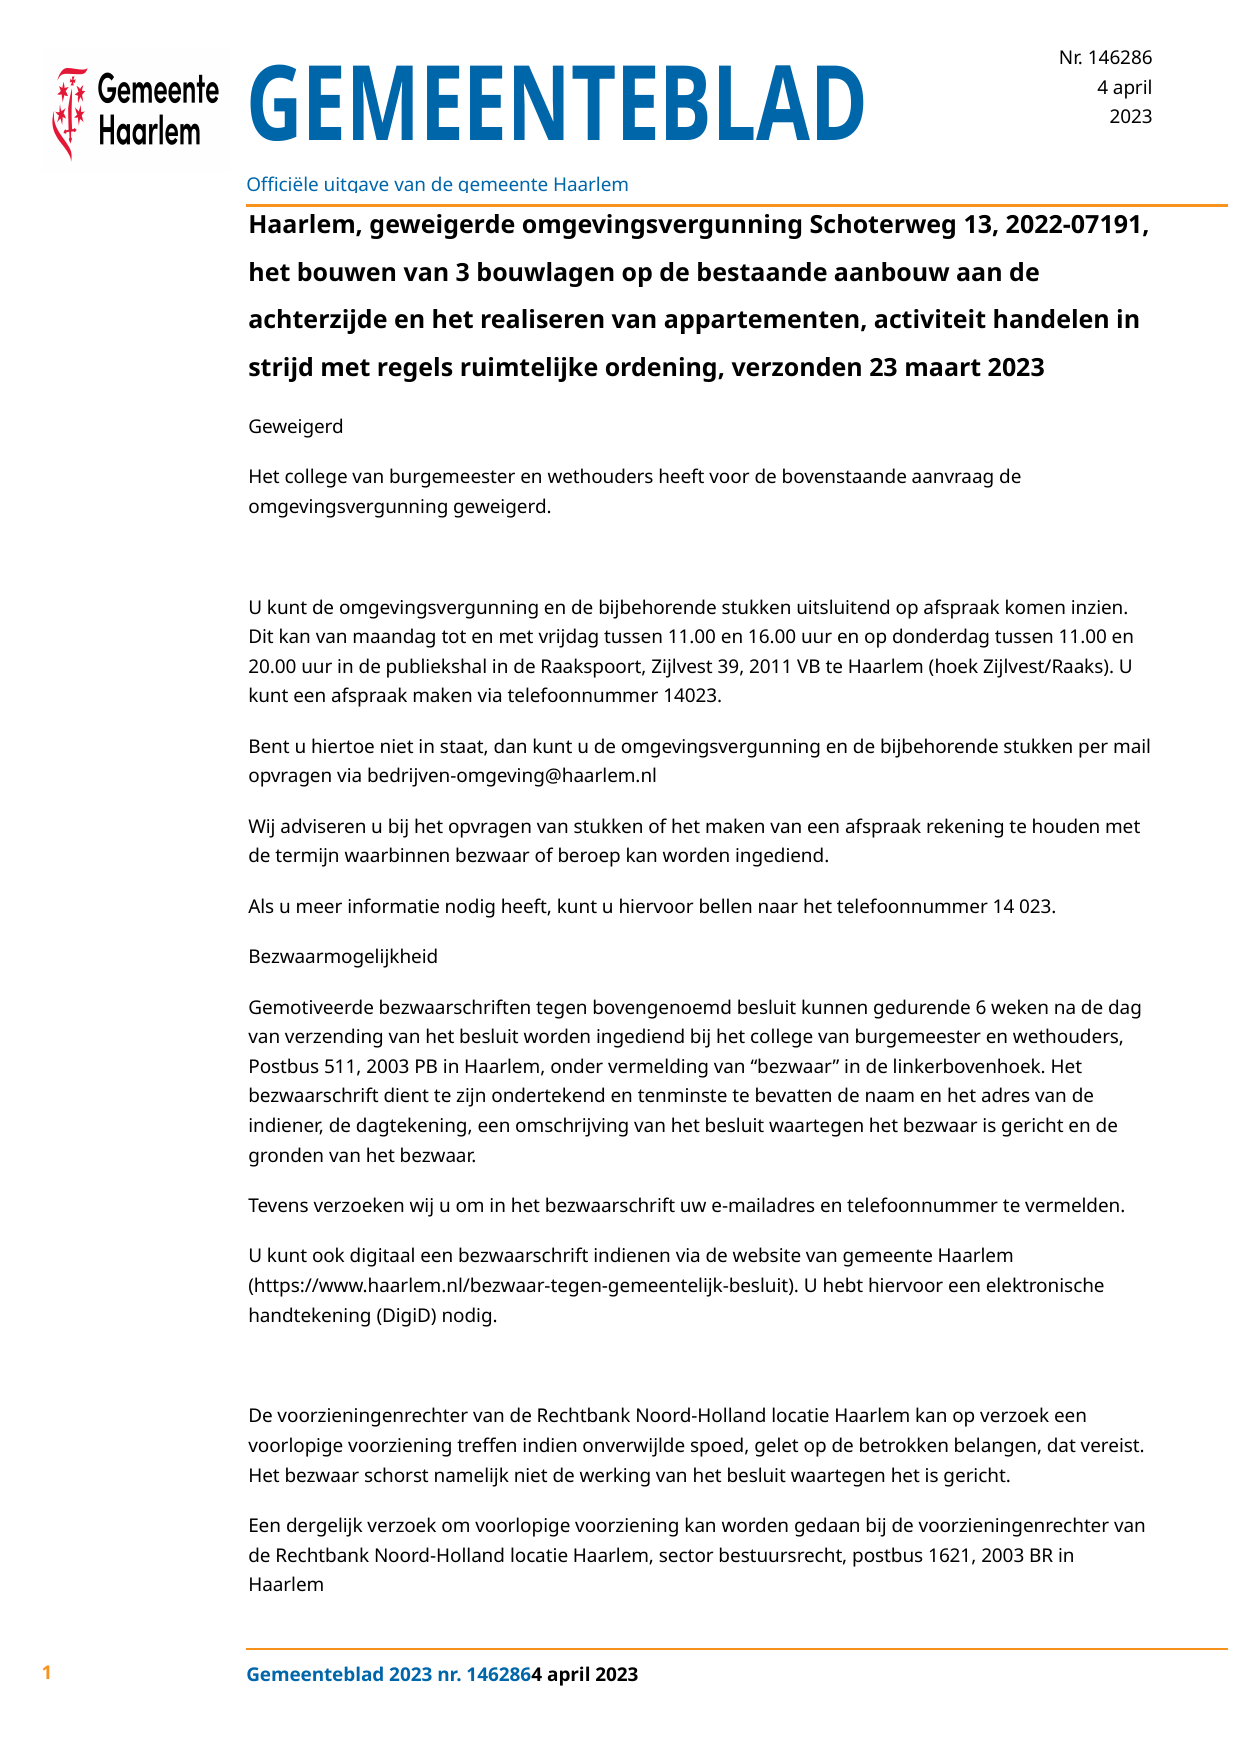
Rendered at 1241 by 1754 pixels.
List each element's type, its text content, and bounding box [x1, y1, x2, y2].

text U kunt ook digitaal een bezwaarschrift indienen via de website van gemeente Haarlem (https://www.haarlem.nl/bezwaar-tegen-gemeentelijk-besluit). U hebt hiervoor een elektronische handtekening (DigiD) nodig. [248, 1243, 1152, 1328]
text Haarlem, geweigerde omgevingsvergunning Schoterweg 13, 2022-07191, het bouwen van 3 bouwlagen op de bestaande aanbouw aan de achterzijde en het realiseren van appartementen, activiteit handelen in strijd met regels ruimtelijke ordening, verzonden 23 maart 2023 [248, 207, 1152, 384]
text Een dergelijk verzoek om voorlopige voorziening kan worden gedaan bij de voorzieningenrechter van de Rechtbank Noord-Holland locatie Haarlem, sector bestuursrecht, postbus 1621, 2003 BR in Haarlem [248, 1512, 1152, 1597]
picture [41, 47, 231, 172]
text Wij adviseren u bij het opvragen van stukken of het maken van een afspraak rekening te houden met de termijn waarbinnen bezwaar of beroep kan worden ingediend. [248, 813, 1152, 868]
text Tevens verzoeken wij u om in het bezwaarschrift uw e-mailadres en telefoonnummer te vermelden. [248, 1192, 1152, 1218]
text De voorzieningenrechter van de Rechtbank Noord-Holland locatie Haarlem kan op verzoek een voorlopige voorziening treffen indien onverwijlde spoed, gelet op de betrokken belangen, dat vereist. Het bezwaar schorst namelijk niet de werking van het besluit waartegen het is gericht. [248, 1403, 1152, 1488]
text U kunt de omgevingsvergunning en de bijbehorende stukken uitsluitend op afspraak komen inzien. Dit kan van maandag tot en met vrijdag tussen 11.00 en 16.00 uur en op donderdag tussen 11.00 en 20.00 uur in de publiekshal in de Raakspoort, Zijlvest 39, 2011 VB te Haarlem (hoek Zijlvest/Raaks). U kunt een afspraak maken via telefoonnummer 14023. [248, 594, 1152, 708]
text Bent u hiertoe niet in staat, dan kunt u de omgevingsvergunning en de bijbehorende stukken per mail opvragen via bedrijven-omgeving@haarlem.nl [248, 733, 1152, 788]
text Bezwaarmogelijkheid [248, 943, 1152, 969]
text Geweigerd [248, 413, 1152, 439]
text Als u meer informatie nodig heeft, kunt u hiervoor bellen naar het telefoonnummer 14 023. [248, 893, 1152, 919]
text Het college van burgemeester en wethouders heeft voor de bovenstaande aanvraag de omgevingsvergunning geweigerd. [248, 463, 1152, 519]
text Gemotiveerde bezwaarschriften tegen bovengenoemd besluit kunnen gedurende 6 weken na de dag van verzending van het besluit worden ingediend bij het college van burgemeester en wethouders, Postbus 511, 2003 PB in Haarlem, onder vermelding van “bezwaar” in de linkerbovenhoek. Het bezwaarschrift dient te zijn ondertekend en tenminste te bevatten de naam en het adres van de indiener, de dagtekening, een omschrijving van het besluit waartegen het bezwaar is gericht en de gronden van het bezwaar. [248, 994, 1152, 1168]
